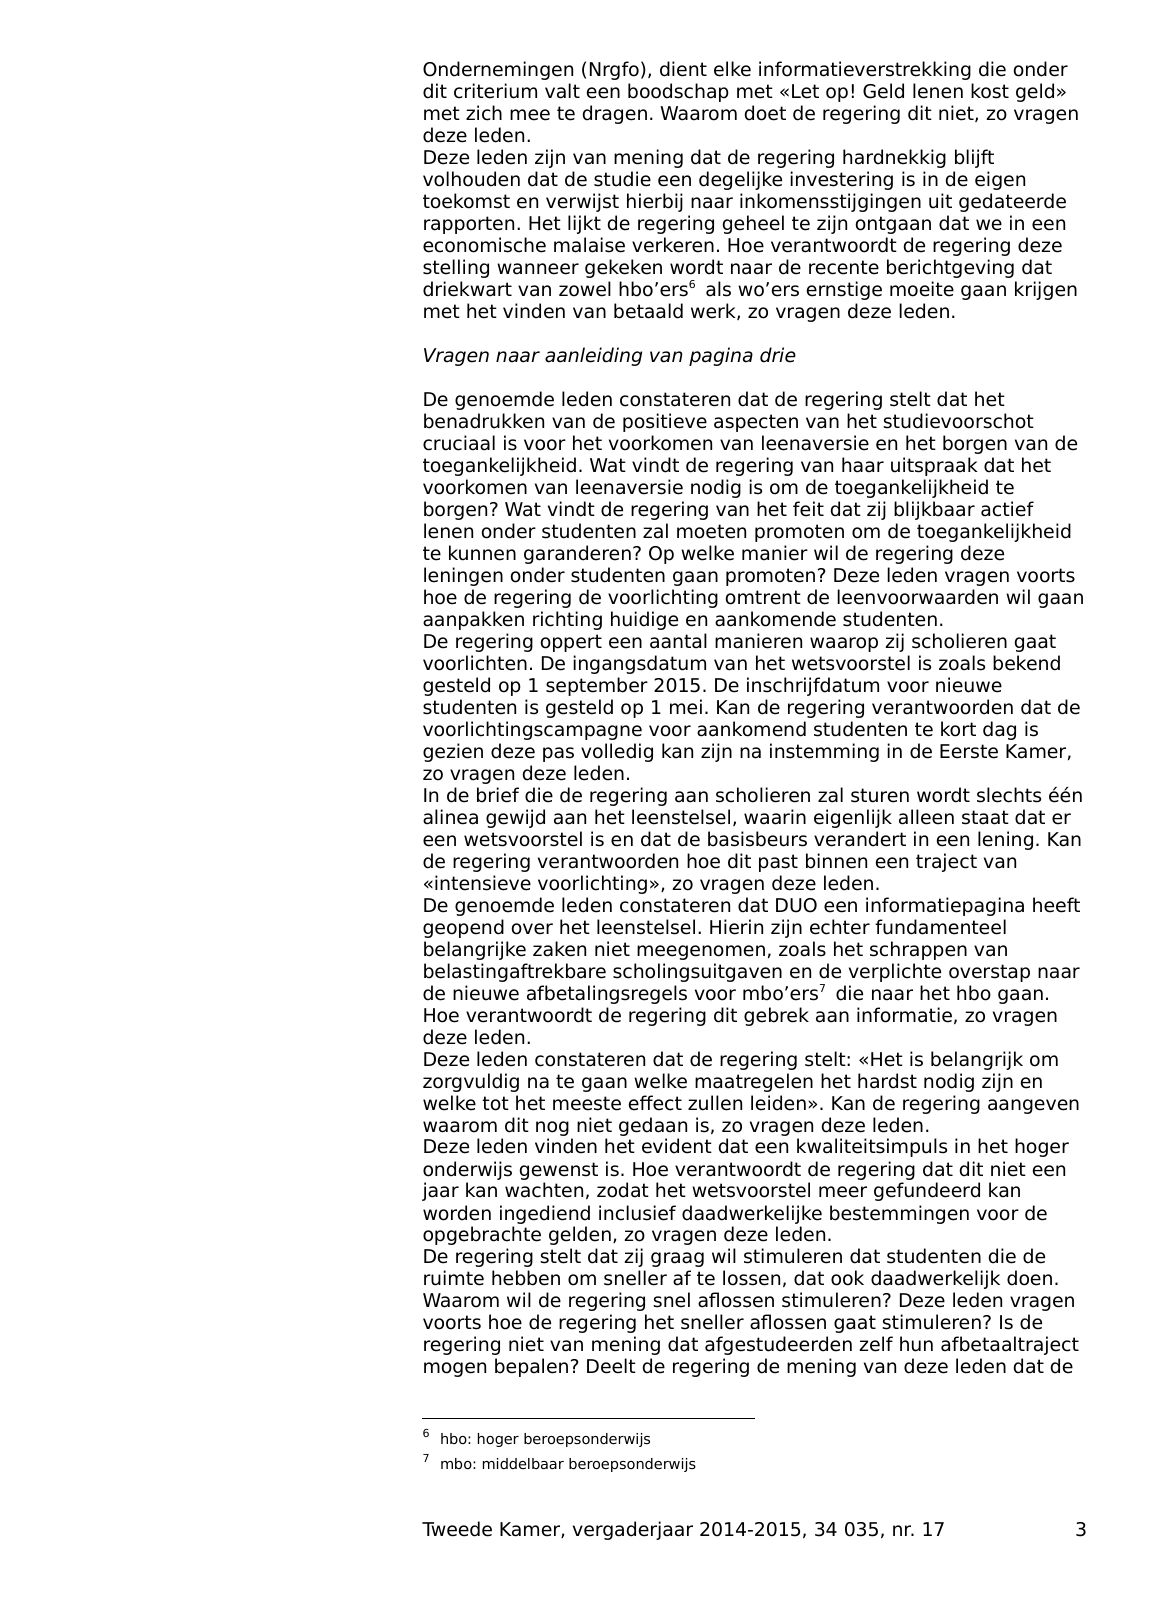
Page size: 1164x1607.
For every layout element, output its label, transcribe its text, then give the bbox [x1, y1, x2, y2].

text In de brief die de regering aan scholieren zal sturen wordt slechts één alinea gewijd aan het leenstelsel, waarin eigenlijk alleen staat dat er een wetsvoorstel is en dat de basisbeurs verandert in een lening. Kan de regering verantwoorden hoe dit past binnen een traject van «intensieve voorlichting», zo vragen deze leden. [422, 785, 1087, 895]
text De genoemde leden constateren dat de regering stelt dat het benadrukken van de positieve aspecten van het studievoorschot cruciaal is voor het voorkomen van leenaversie en het borgen van de toegankelijkheid. Wat vindt de regering van haar uitspraak dat het voorkomen van leenaversie nodig is om de toegankelijkheid te borgen? Wat vindt de regering van het feit dat zij blijkbaar actief lenen onder studenten zal moeten promoten om de toegankelijkheid te kunnen garanderen? Op welke manier wil de regering deze leningen onder studenten gaan promoten? Deze leden vragen voorts hoe de regering de voorlichting omtrent de leenvoorwaarden wil gaan aanpakken richting huidige en aankomende studenten. [422, 389, 1087, 631]
text De genoemde leden constateren dat DUO een informatiepagina heeft geopend over het leenstelsel. Hierin zijn echter fundamenteel belangrijke zaken niet meegenomen, zoals het schrappen van belastingaftrekbare scholingsuitgaven en de verplichte overstap naar de nieuwe afbetalingsregels voor mbo’ers die naar het hbo gaan. Hoe verantwoordt de regering dit gebrek aan informatie, zo vragen deze leden. [422, 895, 1087, 1048]
text Deze leden vinden het evident dat een kwaliteitsimpuls in het hoger onderwijs gewenst is. Hoe verantwoordt de regering dat dit niet een jaar kan wachten, zodat het wetsvoorstel meer gefundeerd kan worden ingediend inclusief daadwerkelijke bestemmingen voor de opgebrachte gelden, zo vragen deze leden. [422, 1136, 1087, 1246]
text De regering oppert een aantal manieren waarop zij scholieren gaat voorlichten. De ingangsdatum van het wetsvoorstel is zoals bekend gesteld op 1 september 2015. De inschrijfdatum voor nieuwe studenten is gesteld op 1 mei. Kan de regering verantwoorden dat de voorlichtingscampagne voor aankomend studenten te kort dag is gezien deze pas volledig kan zijn na instemming in de Eerste Kamer, zo vragen deze leden. [422, 631, 1087, 785]
text mbo: middelbaar beroepsonderwijs [422, 1452, 1087, 1474]
text De regering stelt dat zij graag wil stimuleren dat studenten die de ruimte hebben om sneller af te lossen, dat ook daadwerkelijk doen. Waarom wil de regering snel aflossen stimuleren? Deze leden vragen voorts hoe de regering het sneller aflossen gaat stimuleren? Is de regering niet van mening dat afgestudeerden zelf hun afbetaaltraject mogen bepalen? Deelt de regering de mening van deze leden dat de [422, 1246, 1087, 1378]
subtitle Vragen naar aanleiding van pagina drie [422, 345, 1087, 367]
text hbo: hoger beroepsonderwijs [422, 1427, 1087, 1449]
text Ondernemingen (Nrgfo), dient elke informatieverstrekking die onder dit criterium valt een boodschap met «Let op! Geld lenen kost geld» met zich mee te dragen. Waarom doet de regering dit niet, zo vragen deze leden. [422, 59, 1087, 147]
text Deze leden constateren dat de regering stelt: «Het is belangrijk om zorgvuldig na te gaan welke maatregelen het hardst nodig zijn en welke tot het meeste effect zullen leiden». Kan de regering aangeven waarom dit nog niet gedaan is, zo vragen deze leden. [422, 1048, 1087, 1136]
text Deze leden zijn van mening dat de regering hardnekkig blijft volhouden dat de studie een degelijke investering is in de eigen toekomst en verwijst hierbij naar inkomensstijgingen uit gedateerde rapporten. Het lijkt de regering geheel te zijn ontgaan dat we in een economische malaise verkeren. Hoe verantwoordt de regering deze stelling wanneer gekeken wordt naar de recente berichtgeving dat driekwart van zowel hbo’ers als wo’ers ernstige moeite gaan krijgen met het vinden van betaald werk, zo vragen deze leden. [422, 147, 1087, 323]
